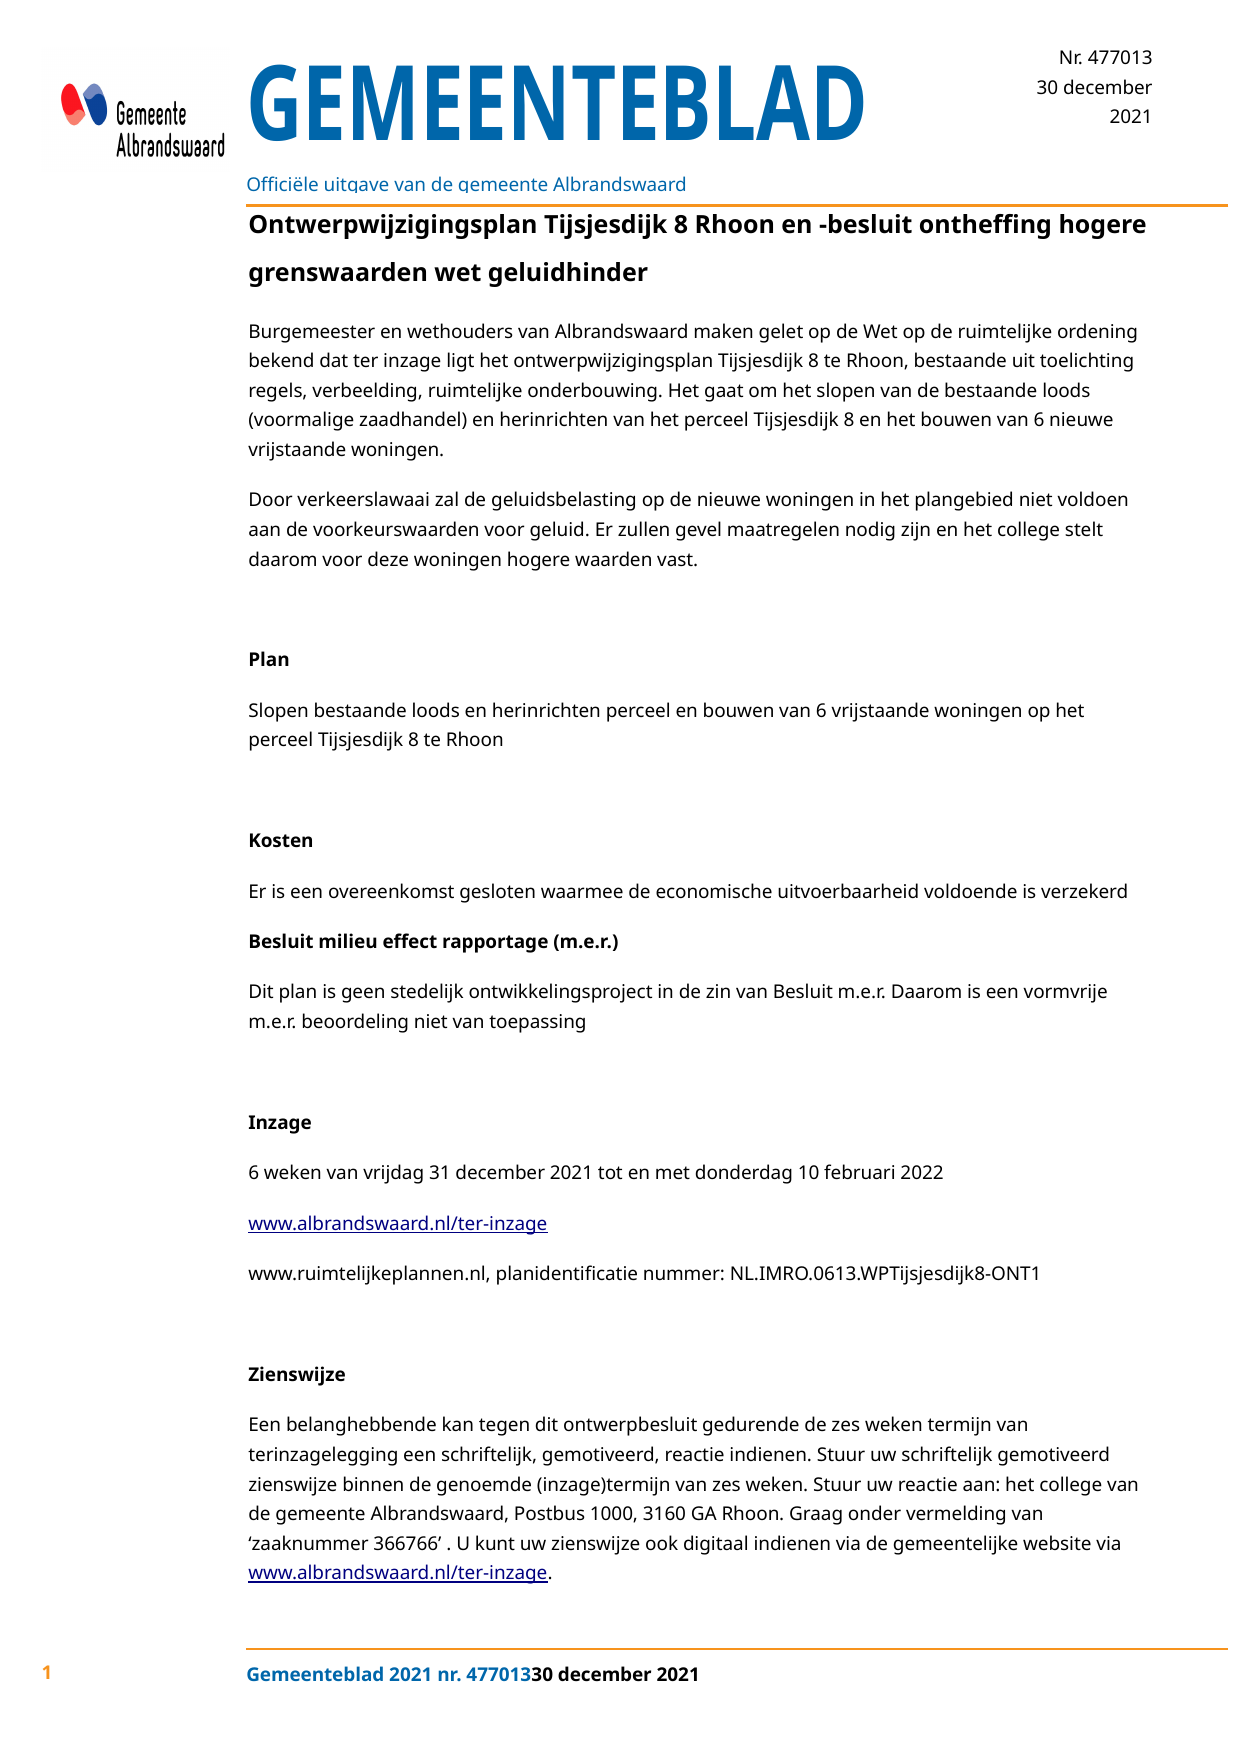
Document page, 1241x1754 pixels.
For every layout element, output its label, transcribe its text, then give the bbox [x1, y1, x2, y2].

text Slopen bestaande loods en herinrichten perceel en bouwen van 6 vrijstaande woningen op het perceel Tijsjesdijk 8 te Rhoon [248, 697, 1152, 752]
text Zienswijze [248, 1361, 1152, 1387]
text Dit plan is geen stedelijk ontwikkelingsproject in de zin van Besluit m.e.r. Daarom is een vormvrije m.e.r. beoordeling niet van toepassing [248, 979, 1152, 1034]
text Ontwerpwijzigingsplan Tijsjesdijk 8 Rhoon en -besluit ontheffing hogere grenswaarden wet geluidhinder [248, 207, 1152, 288]
text Door verkeerslawaai zal de geluidsbelasting op de nieuwe woningen in het plangebied niet voldoen aan de voorkeurswaarden voor geluid. Er zullen gevel maatregelen nodig zijn en het college stelt daarom voor deze woningen hogere waarden vast. [248, 487, 1152, 572]
text Een belanghebbende kan tegen dit ontwerpbesluit gedurende de zes weken termijn van terinzagelegging een schriftelijk, gemotiveerd, reactie indienen. Stuur uw schriftelijk gemotiveerd zienswijze binnen de genoemde (inzage)termijn van zes weken. Stuur uw reactie aan: het college van de gemeente Albrandswaard, Postbus 1000, 3160 GA Rhoon. Graag onder vermelding van ‘zaaknummer 366766’ . U kunt uw zienswijze ook digitaal indienen via de gemeentelijke website via www.albrandswaard.nl/ter-inzage. [248, 1412, 1152, 1585]
text www.albrandswaard.nl/ter-inzage [248, 1210, 1152, 1236]
text Plan [248, 647, 1152, 672]
text Kosten [248, 827, 1152, 853]
text 6 weken van vrijdag 31 december 2021 tot en met donderdag 10 februari 2022 [248, 1159, 1152, 1185]
text Burgemeester en wethouders van Albrandswaard maken gelet op de Wet op de ruimtelijke ordening bekend dat ter inzage ligt het ontwerpwijzigingsplan Tijsjesdijk 8 te Rhoon, bestaande uit toelichting regels, verbeelding, ruimtelijke onderbouwing. Het gaat om het slopen van de bestaande loods (voormalige zaadhandel) en herinrichten van het perceel Tijsjesdijk 8 en het bouwen van 6 nieuwe vrijstaande woningen. [248, 318, 1152, 462]
text www.ruimtelijkeplannen.nl, planidentificatie nummer: NL.IMRO.0613.WPTijsjesdijk8-ONT1 [248, 1260, 1152, 1286]
picture [41, 47, 231, 172]
text Inzage [248, 1109, 1152, 1135]
text Er is een overeenkomst gesloten waarmee de economische uitvoerbaarheid voldoende is verzekerd [248, 878, 1152, 904]
text Besluit milieu effect rapportage (m.e.r.) [248, 928, 1152, 954]
